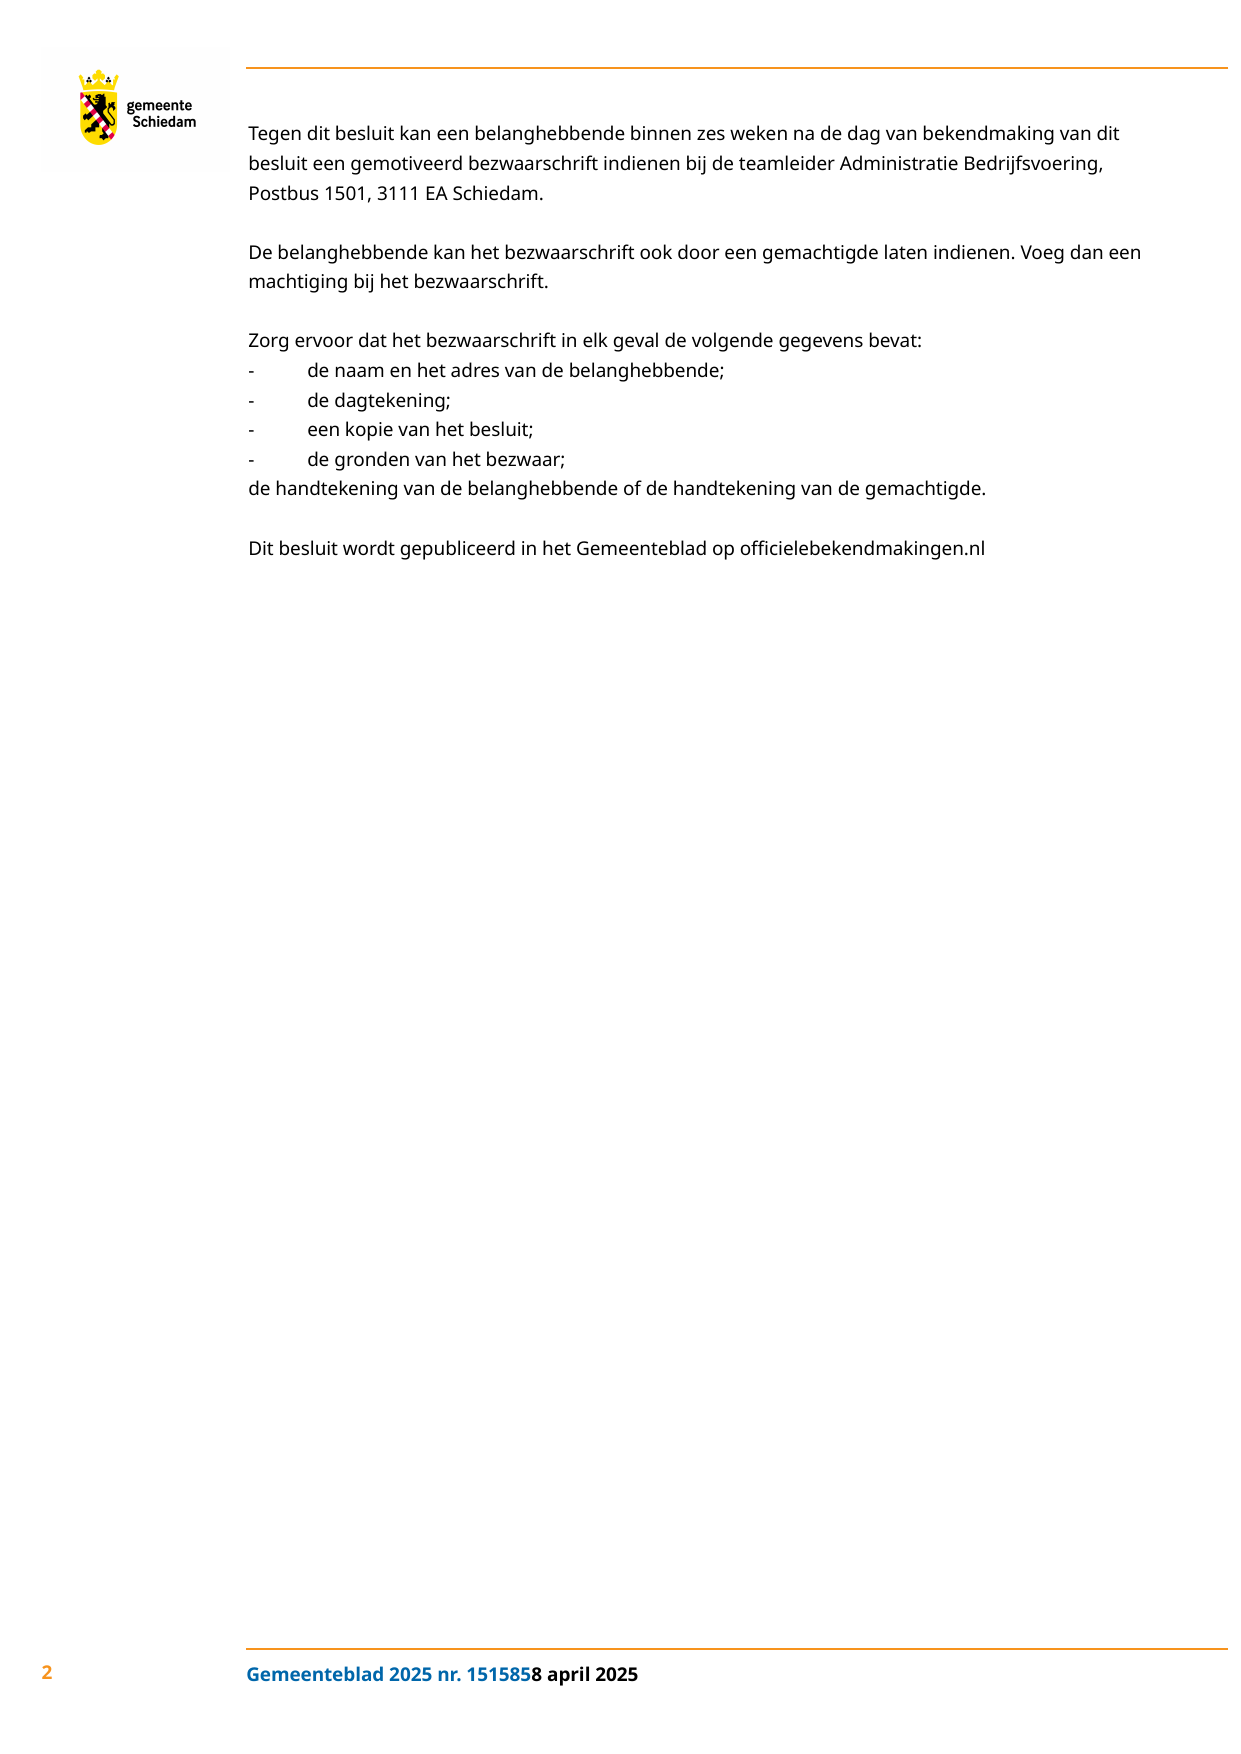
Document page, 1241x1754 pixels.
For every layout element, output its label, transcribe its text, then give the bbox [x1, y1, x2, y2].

picture [41, 47, 231, 172]
text Tegen dit besluit kan een belanghebbende binnen zes weken na de dag van bekendmaking van dit besluit een gemotiveerd bezwaarschrift indienen bij de teamleider Administratie Bedrijfsvoering, Postbus 1501, 3111 EA Schiedam. [248, 121, 1152, 205]
text Zorg ervoor dat het bezwaarschrift in elk geval de volgende gegevens bevat: [248, 328, 1152, 353]
text de handtekening van de belanghebbende of de handtekening van de gemachtigde. [248, 476, 1152, 501]
list de dagtekening; [248, 387, 1152, 412]
list een kopie van het besluit; [248, 416, 1152, 442]
list de naam en het adres van de belanghebbende; [248, 357, 1152, 383]
text Dit besluit wordt gepubliceerd in het Gemeenteblad op officielebekendmakingen.nl [248, 535, 1152, 560]
list de gronden van het bezwaar; [248, 446, 1152, 472]
text De belanghebbende kan het bezwaarschrift ook door een gemachtigde laten indienen. Voeg dan een machtiging bij het bezwaarschrift. [248, 239, 1152, 294]
